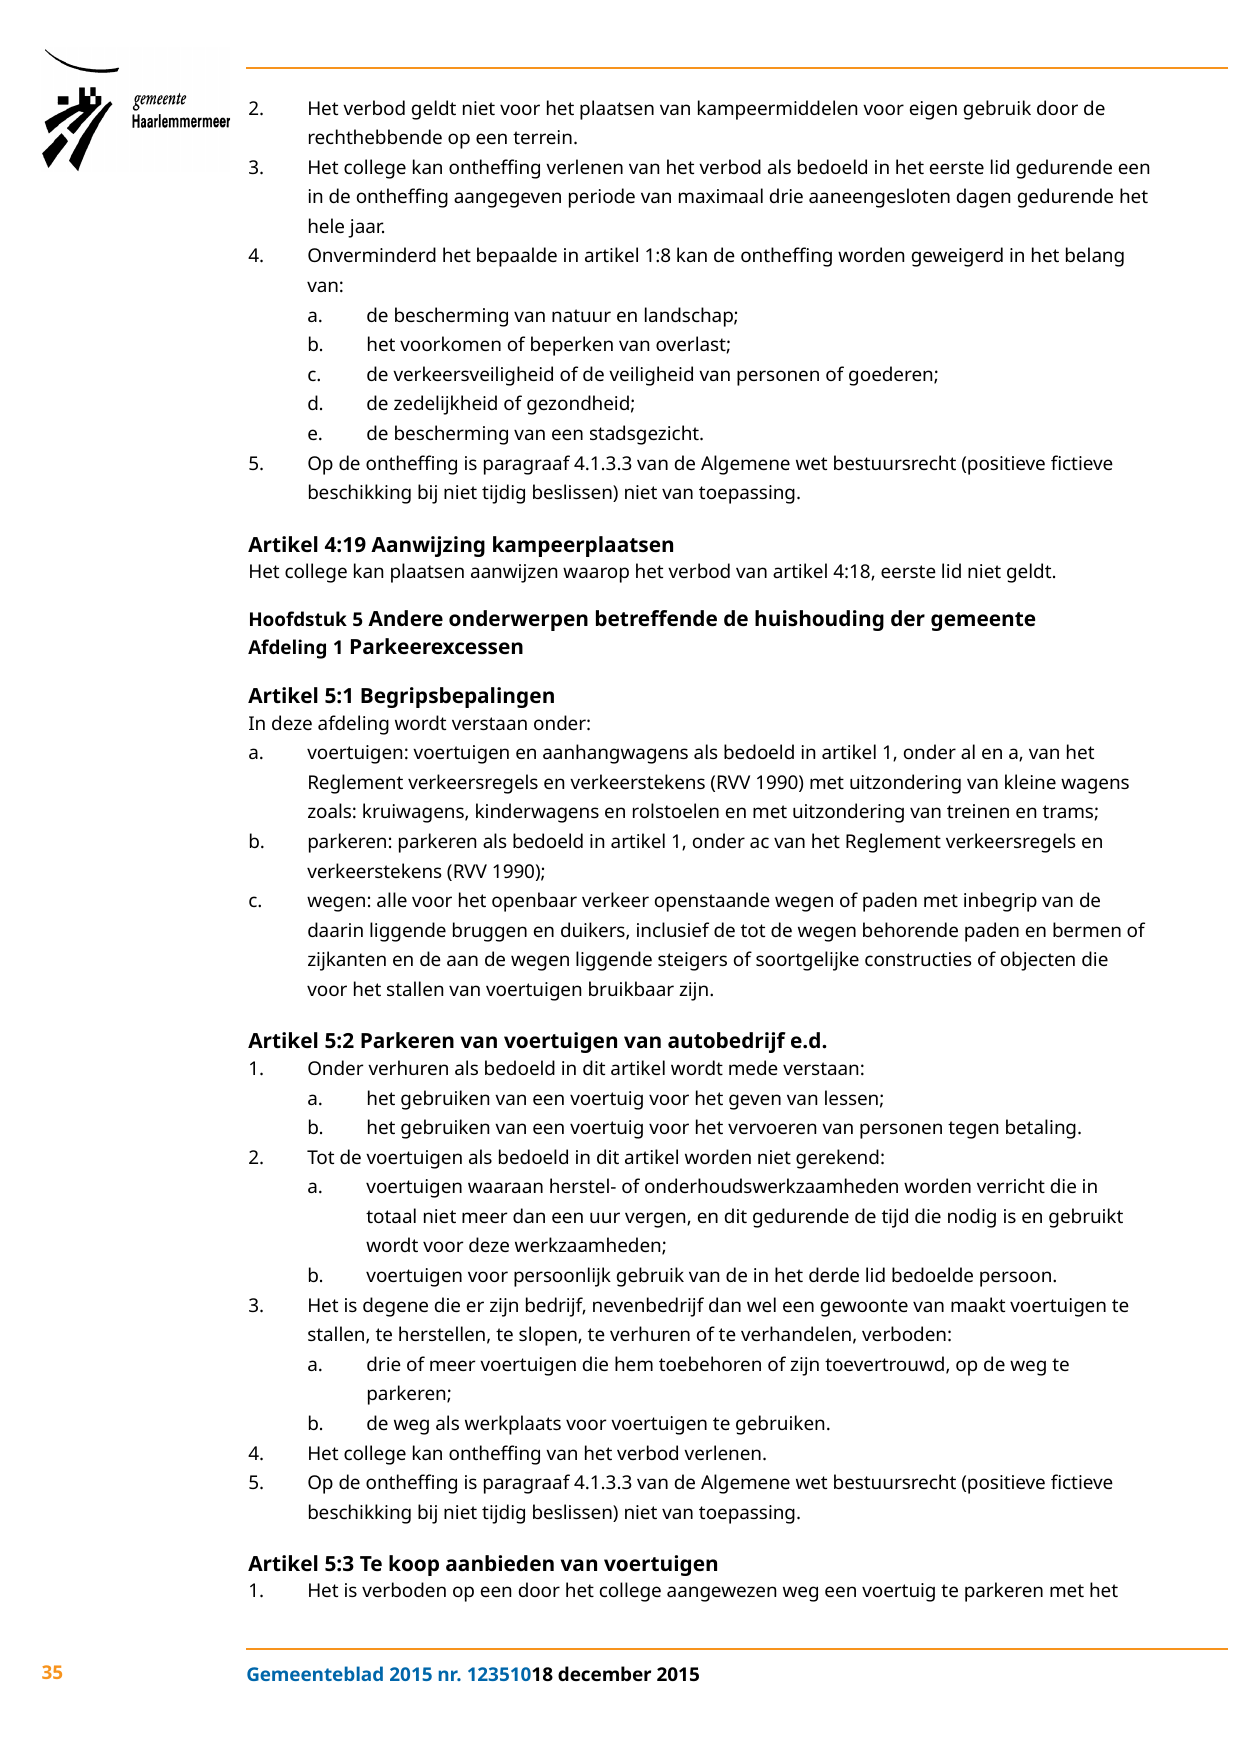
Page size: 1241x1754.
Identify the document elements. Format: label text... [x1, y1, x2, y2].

list voertuigen waaraan herstel- of onderhoudswerkzaamheden worden verricht die in totaal niet meer dan een uur vergen, en dit gedurende de tijd die nodig is en gebruikt wordt voor deze werkzaamheden; [307, 1173, 1152, 1258]
text In deze afdeling wordt verstaan onder: [248, 710, 1152, 736]
text Artikel 5:1 Begripsbepalingen [248, 682, 1152, 710]
list Op de ontheffing is paragraaf 4.1.3.3 van de Algemene wet bestuursrecht (positieve fictieve beschikking bij niet tijdig beslissen) niet van toepassing. [248, 450, 1152, 505]
list Het college kan ontheffing van het verbod verlenen. [248, 1440, 1152, 1465]
text Het college kan plaatsen aanwijzen waarop het verbod van artikel 4:18, eerste lid niet geldt. [248, 558, 1152, 584]
list Het is degene die er zijn bedrijf, nevenbedrijf dan wel een gewoonte van maakt voertuigen te stallen, te herstellen, te slopen, te verhuren of te verhandelen, verboden: [248, 1292, 1152, 1347]
picture [41, 47, 231, 172]
list parkeren: parkeren als bedoeld in artikel 1, onder ac van het Reglement verkeersregels en verkeerstekens (RVV 1990); [248, 828, 1152, 884]
list het gebruiken van een voertuig voor het vervoeren van personen tegen betaling. [307, 1114, 1152, 1140]
list Onverminderd het bepaalde in artikel 1:8 kan de ontheffing worden geweigerd in het belang van: [248, 243, 1152, 298]
list Het is verboden op een door het college aangewezen weg een voertuig te parkeren met het [248, 1578, 1152, 1603]
text Artikel 5:2 Parkeren van voertuigen van autobedrijf e.d. [248, 1027, 1152, 1055]
text Hoofdstuk 5 Andere onderwerpen betreffende de huishouding der gemeente [248, 604, 1152, 632]
list de zedelijkheid of gezondheid; [307, 391, 1152, 416]
list de bescherming van natuur en landschap; [307, 302, 1152, 328]
list de weg als werkplaats voor voertuigen te gebruiken. [307, 1410, 1152, 1436]
text Afdeling 1 Parkeerexcessen [248, 632, 1152, 661]
list het gebruiken van een voertuig voor het geven van lessen; [307, 1085, 1152, 1110]
text Artikel 4:19 Aanwijzing kampeerplaatsen [248, 530, 1152, 558]
list wegen: alle voor het openbaar verkeer openstaande wegen of paden met inbegrip van de daarin liggende bruggen en duikers, inclusief de tot de wegen behorende paden en bermen of zijkanten en de aan de wegen liggende steigers of soortgelijke constructies of objecten die voor het stallen van voertuigen bruikbaar zijn. [248, 887, 1152, 1002]
list Het verbod geldt niet voor het plaatsen van kampeermiddelen voor eigen gebruik door de rechthebbende op een terrein. [248, 95, 1152, 150]
list Tot de voertuigen als bedoeld in dit artikel worden niet gerekend: [248, 1144, 1152, 1169]
list voertuigen: voertuigen en aanhangwagens als bedoeld in artikel 1, onder al en a, van het Reglement verkeersregels en verkeerstekens (RVV 1990) met uitzondering van kleine wagens zoals: kruiwagens, kinderwagens en rolstoelen en met uitzondering van treinen en trams; [248, 739, 1152, 824]
list de bescherming van een stadsgezicht. [307, 420, 1152, 446]
list Onder verhuren als bedoeld in dit artikel wordt mede verstaan: [248, 1055, 1152, 1081]
list voertuigen voor persoonlijk gebruik van de in het derde lid bedoelde persoon. [307, 1262, 1152, 1288]
text Artikel 5:3 Te koop aanbieden van voertuigen [248, 1549, 1152, 1578]
list drie of meer voertuigen die hem toebehoren of zijn toevertrouwd, op de weg te parkeren; [307, 1351, 1152, 1406]
list Op de ontheffing is paragraaf 4.1.3.3 van de Algemene wet bestuursrecht (positieve fictieve beschikking bij niet tijdig beslissen) niet van toepassing. [248, 1469, 1152, 1524]
list Het college kan ontheffing verlenen van het verbod als bedoeld in het eerste lid gedurende een in de ontheffing aangegeven periode van maximaal drie aaneengesloten dagen gedurende het hele jaar. [248, 154, 1152, 239]
list de verkeersveiligheid of de veiligheid van personen of goederen; [307, 361, 1152, 387]
list het voorkomen of beperken van overlast; [307, 331, 1152, 357]
